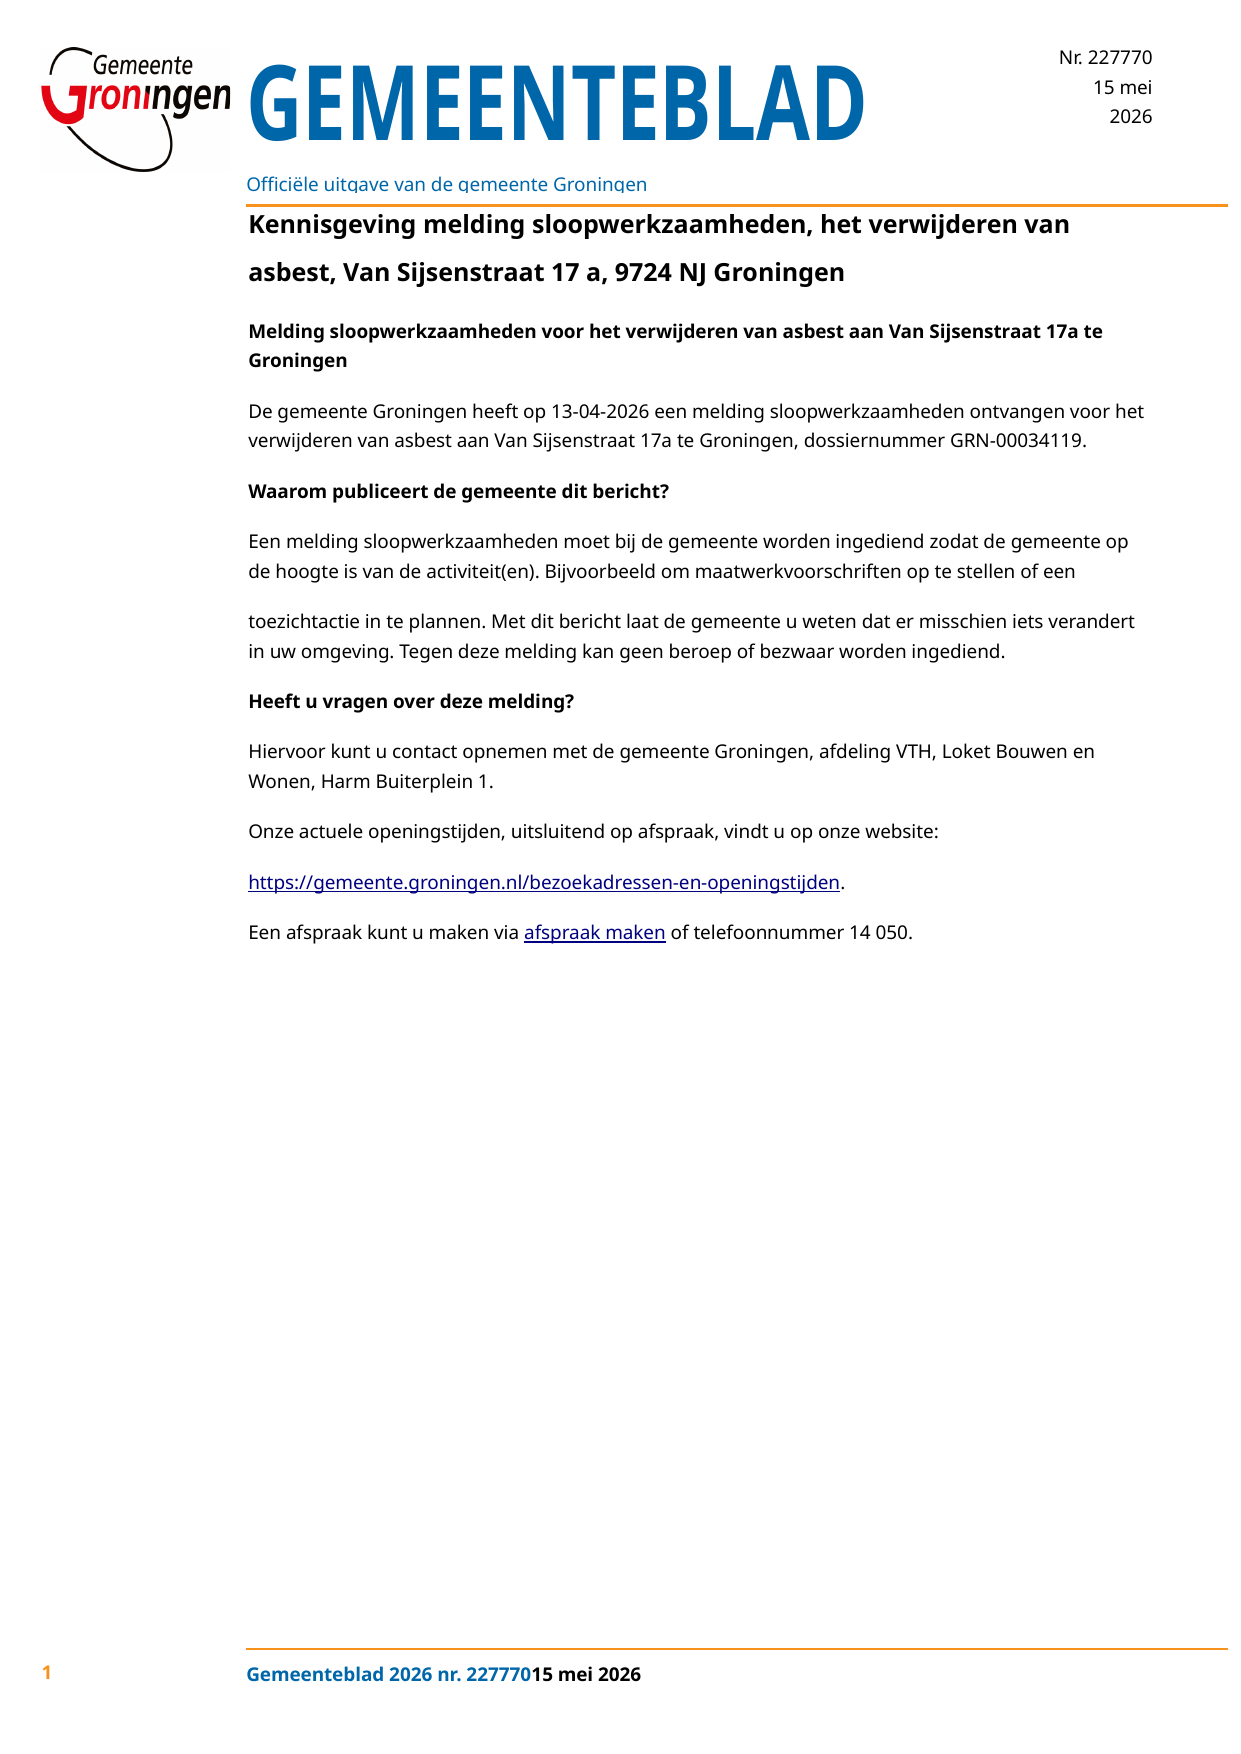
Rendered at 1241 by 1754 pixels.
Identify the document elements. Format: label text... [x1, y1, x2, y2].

text Een afspraak kunt u maken via afspraak maken of telefoonnummer 14 050. [248, 919, 1152, 945]
picture [41, 47, 231, 172]
text Een melding sloopwerkzaamheden moet bij de gemeente worden ingediend zodat de gemeente op de hoogte is van de activiteit(en). Bijvoorbeeld om maatwerkvoorschriften op te stellen of een [248, 528, 1152, 584]
text Kennisgeving melding sloopwerkzaamheden, het verwijderen van asbest, Van Sijsenstraat 17 a, 9724 NJ Groningen [248, 207, 1152, 288]
text Waarom publiceert de gemeente dit bericht? [248, 478, 1152, 504]
text Hiervoor kunt u contact opnemen met de gemeente Groningen, afdeling VTH, Loket Bouwen en Wonen, Harm Buiterplein 1. [248, 739, 1152, 794]
text Onze actuele openingstijden, uitsluitend op afspraak, vindt u op onze website: [248, 819, 1152, 844]
text toezichtactie in te plannen. Met dit bericht laat de gemeente u weten dat er misschien iets verandert in uw omgeving. Tegen deze melding kan geen beroep of bezwaar worden ingediend. [248, 608, 1152, 664]
text https://gemeente.groningen.nl/bezoekadressen-en-openingstijden. [248, 869, 1152, 895]
text Heeft u vragen over deze melding? [248, 688, 1152, 714]
text De gemeente Groningen heeft op 13-04-2026 een melding sloopwerkzaamheden ontvangen voor het verwijderen van asbest aan Van Sijsenstraat 17a te Groningen, dossiernummer GRN-00034119. [248, 398, 1152, 453]
text Melding sloopwerkzaamheden voor het verwijderen van asbest aan Van Sijsenstraat 17a te Groningen [248, 318, 1152, 373]
